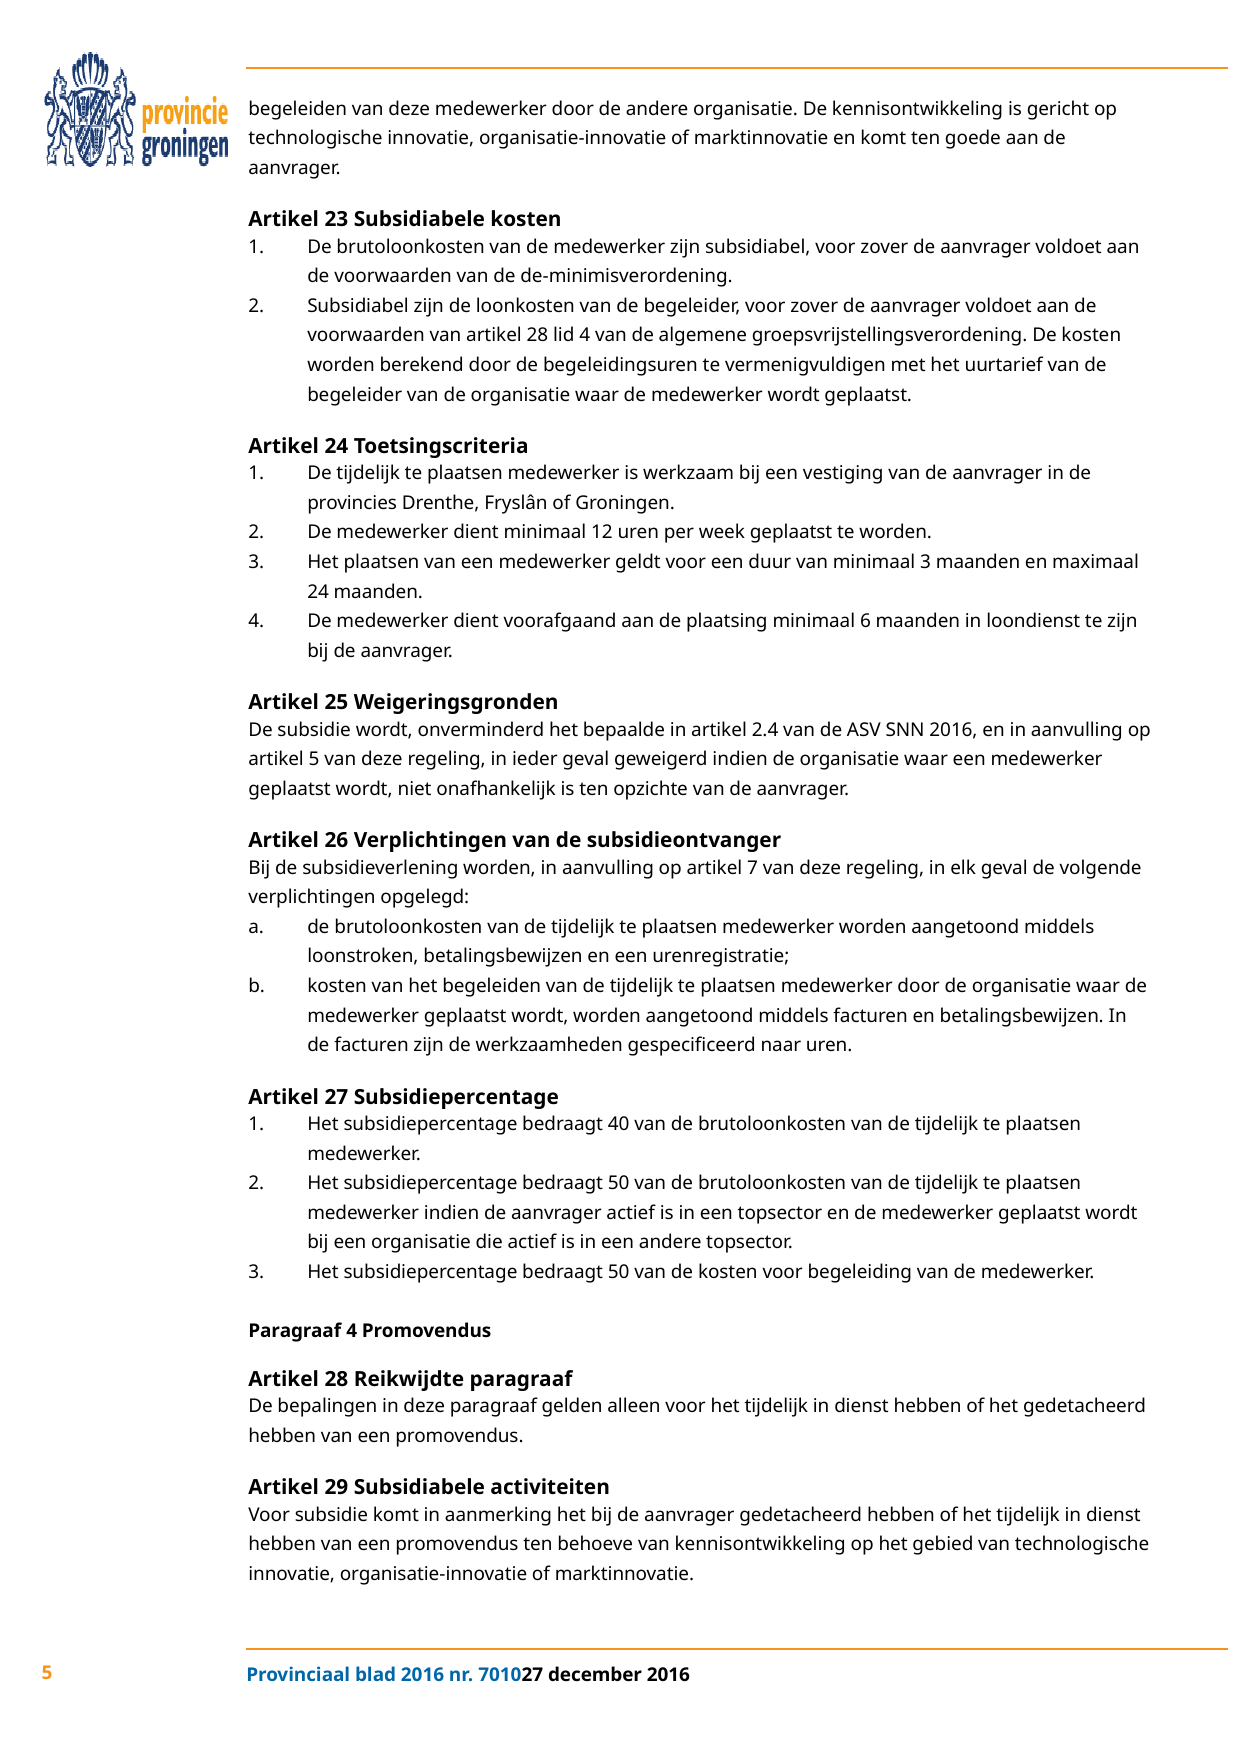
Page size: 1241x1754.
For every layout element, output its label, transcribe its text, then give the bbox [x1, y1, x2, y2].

list De medewerker dient voorafgaand aan de plaatsing minimaal 6 maanden in loondienst te zijn bij de aanvrager. [248, 607, 1152, 663]
list Het subsidiepercentage bedraagt 50 van de brutoloonkosten van de tijdelijk te plaatsen medewerker indien de aanvrager actief is in een topsector en de medewerker geplaatst wordt bij een organisatie die actief is in een andere topsector. [248, 1169, 1152, 1254]
text Bij de subsidieverlening worden, in aanvulling op artikel 7 van deze regeling, in elk geval de volgende verplichtingen opgelegd: [248, 854, 1152, 909]
list kosten van het begeleiden van de tijdelijk te plaatsen medewerker door de organisatie waar de medewerker geplaatst wordt, worden aangetoond middels facturen en betalingsbewijzen. In de facturen zijn de werkzaamheden gespecificeerd naar uren. [248, 972, 1152, 1057]
list de brutoloonkosten van de tijdelijk te plaatsen medewerker worden aangetoond middels loonstroken, betalingsbewijzen en een urenregistratie; [248, 913, 1152, 968]
list Het subsidiepercentage bedraagt 40 van de brutoloonkosten van de tijdelijk te plaatsen medewerker. [248, 1110, 1152, 1166]
list De tijdelijk te plaatsen medewerker is werkzaam bij een vestiging van de aanvrager in de provincies Drenthe, Fryslân of Groningen. [248, 459, 1152, 515]
text Artikel 28 Reikwijdte paragraaf [248, 1364, 1152, 1392]
list Het plaatsen van een medewerker geldt voor een duur van minimaal 3 maanden en maximaal 24 maanden. [248, 548, 1152, 604]
list Het subsidiepercentage bedraagt 50 van de kosten voor begeleiding van de medewerker. [248, 1258, 1152, 1284]
list Subsidiabel zijn de loonkosten van de begeleider, voor zover de aanvrager voldoet aan de voorwaarden van artikel 28 lid 4 van de algemene groepsvrijstellingsverordening. De kosten worden berekend door de begeleidingsuren te vermenigvuldigen met het uurtarief van de begeleider van de organisatie waar de medewerker wordt geplaatst. [248, 292, 1152, 406]
list De medewerker dient minimaal 12 uren per week geplaatst te worden. [248, 519, 1152, 544]
text Voor subsidie komt in aanmerking het bij de aanvrager gedetacheerd hebben of het tijdelijk in dienst hebben van een promovendus ten behoeve van kennisontwikkeling op het gebied van technologische innovatie, organisatie-innovatie of marktinnovatie. [248, 1501, 1152, 1586]
text begeleiden van deze medewerker door de andere organisatie. De kennisontwikkeling is gericht op technologische innovatie, organisatie-innovatie of marktinnovatie en komt ten goede aan de aanvrager. [248, 95, 1152, 180]
text De bepalingen in deze paragraaf gelden alleen voor het tijdelijk in dienst hebben of het gedetacheerd hebben van een promovendus. [248, 1392, 1152, 1448]
text Artikel 25 Weigeringsgronden [248, 687, 1152, 716]
text Artikel 29 Subsidiabele activiteiten [248, 1472, 1152, 1501]
text De subsidie wordt, onverminderd het bepaalde in artikel 2.4 van de ASV SNN 2016, en in aanvulling op artikel 5 van deze regeling, in ieder geval geweigerd indien de organisatie waar een medewerker geplaatst wordt, niet onafhankelijk is ten opzichte van de aanvrager. [248, 716, 1152, 801]
text Artikel 27 Subsidiepercentage [248, 1082, 1152, 1110]
list De brutoloonkosten van de medewerker zijn subsidiabel, voor zover de aanvrager voldoet aan de voorwaarden van de de-minimisverordening. [248, 233, 1152, 288]
text Paragraaf 4 Promovendus [248, 1317, 1152, 1343]
text Artikel 26 Verplichtingen van de subsidieontvanger [248, 826, 1152, 854]
text Artikel 23 Subsidiabele kosten [248, 204, 1152, 233]
picture [41, 47, 231, 172]
text Artikel 24 Toetsingscriteria [248, 431, 1152, 459]
